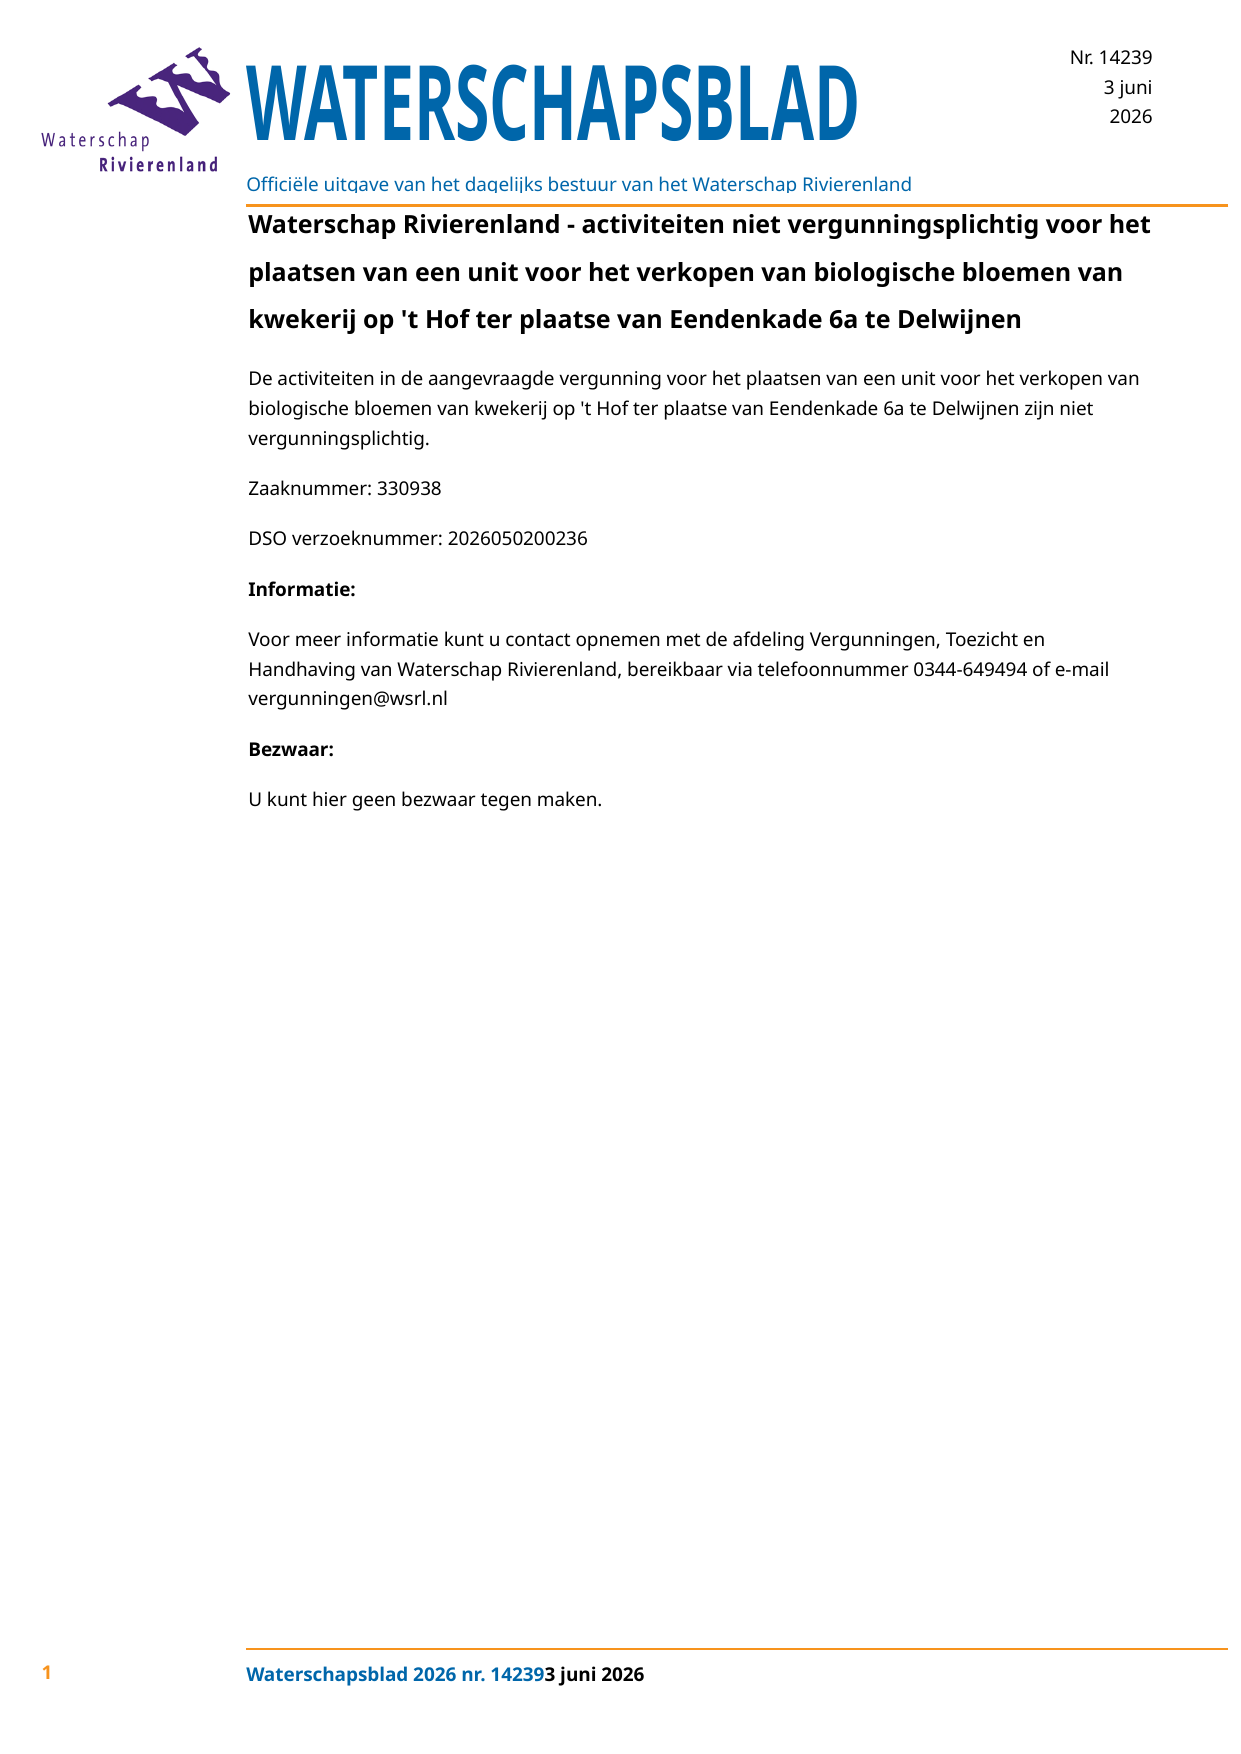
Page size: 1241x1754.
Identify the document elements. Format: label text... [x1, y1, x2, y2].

text DSO verzoeknummer: 2026050200236 [248, 526, 1152, 551]
picture [41, 47, 231, 172]
text Informatie: [248, 576, 1152, 602]
text Voor meer informatie kunt u contact opnemen met de afdeling Vergunningen, Toezicht en Handhaving van Waterschap Rivierenland, bereikbaar via telefoonnummer 0344-649494 of e-mail vergunningen@wsrl.nl [248, 626, 1152, 711]
text De activiteiten in de aangevraagde vergunning voor het plaatsen van een unit voor het verkopen van biologische bloemen van kwekerij op 't Hof ter plaatse van Eendenkade 6a te Delwijnen zijn niet vergunningsplichtig. [248, 366, 1152, 450]
text Zaaknummer: 330938 [248, 475, 1152, 501]
text U kunt hier geen bezwaar tegen maken. [248, 786, 1152, 812]
text Waterschap Rivierenland - activiteiten niet vergunningsplichtig voor het plaatsen van een unit voor het verkopen van biologische bloemen van kwekerij op 't Hof ter plaatse van Eendenkade 6a te Delwijnen [248, 207, 1152, 336]
text Bezwaar: [248, 736, 1152, 762]
